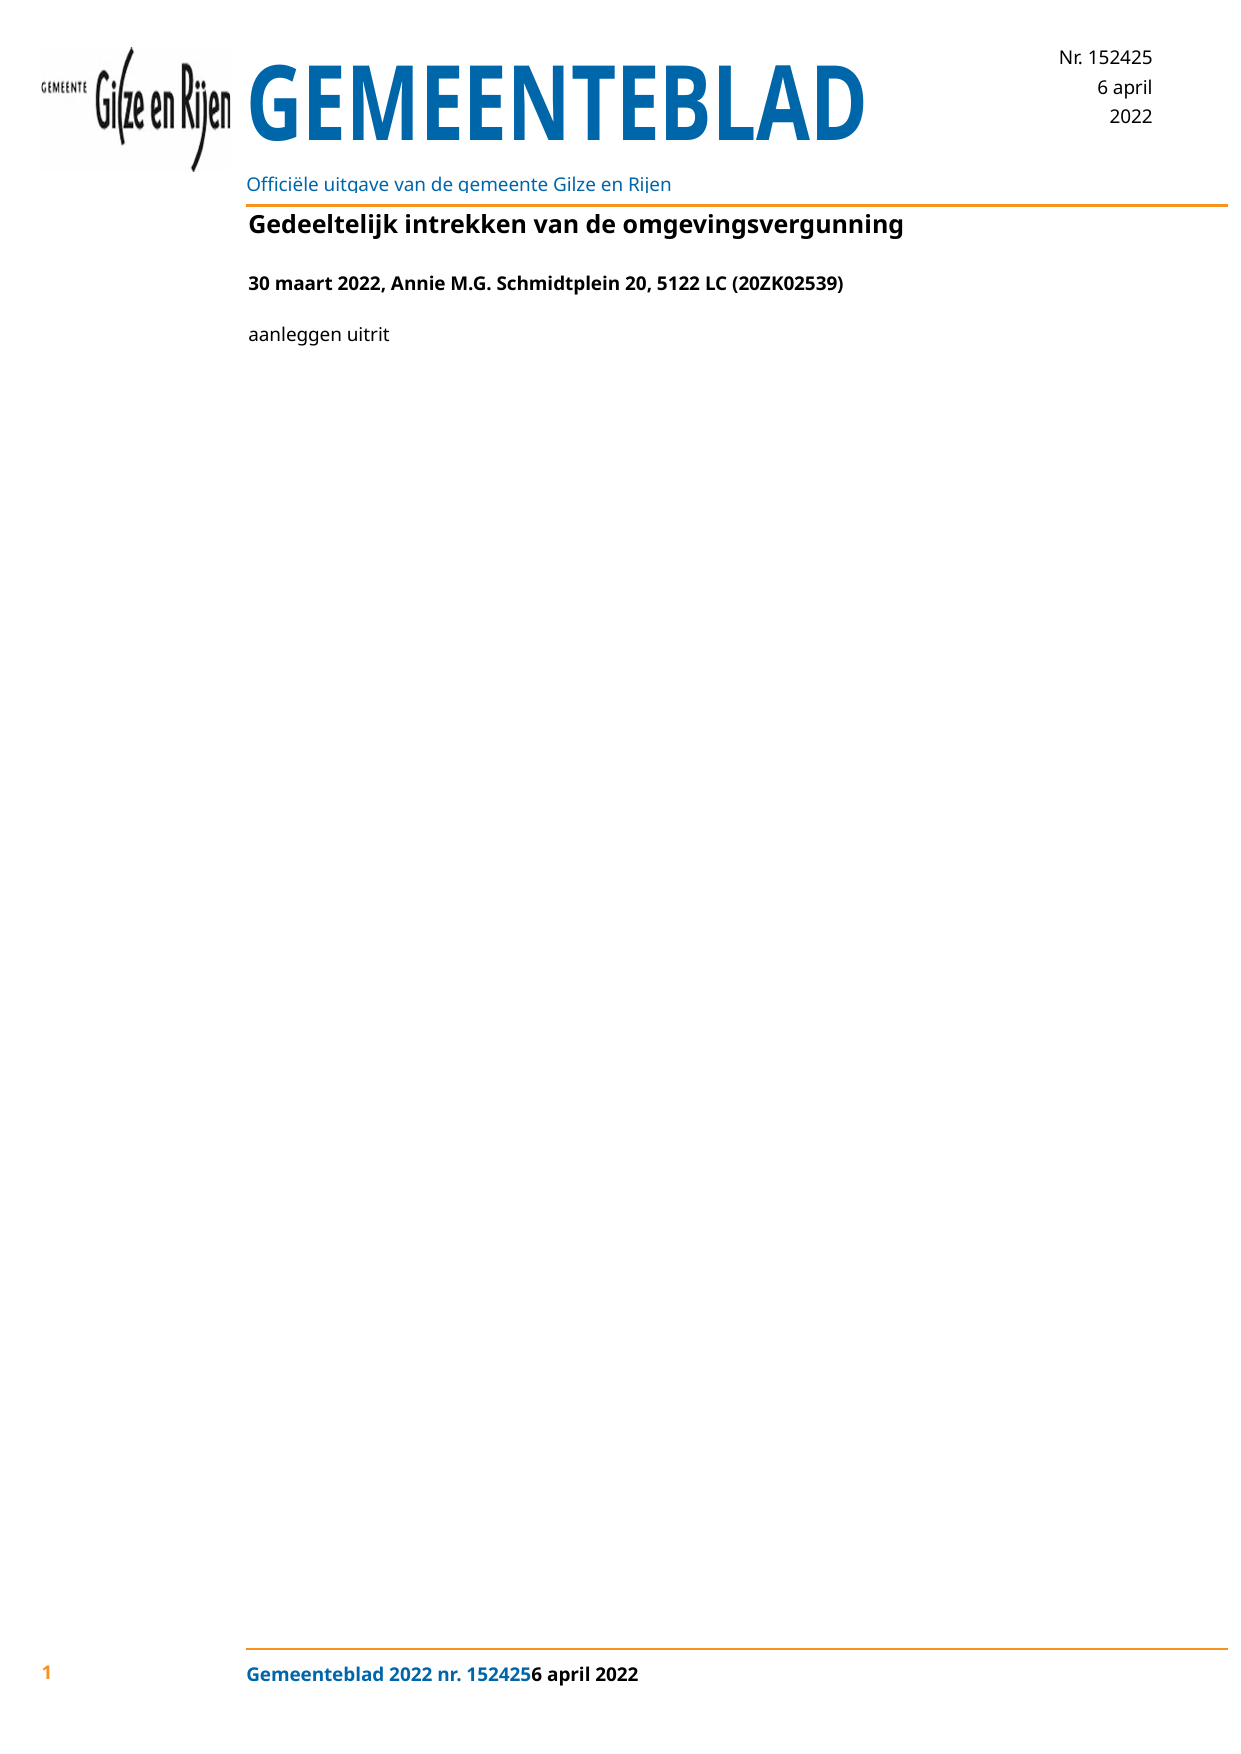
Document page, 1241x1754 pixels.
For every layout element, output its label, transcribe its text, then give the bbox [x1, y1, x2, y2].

text aanleggen uitrit [248, 321, 1152, 346]
picture [41, 47, 231, 172]
text 30 maart 2022, Annie M.G. Schmidtplein 20, 5122 LC (20ZK02539) [248, 270, 1152, 296]
text Gedeeltelijk intrekken van de omgevingsvergunning [248, 207, 1152, 241]
